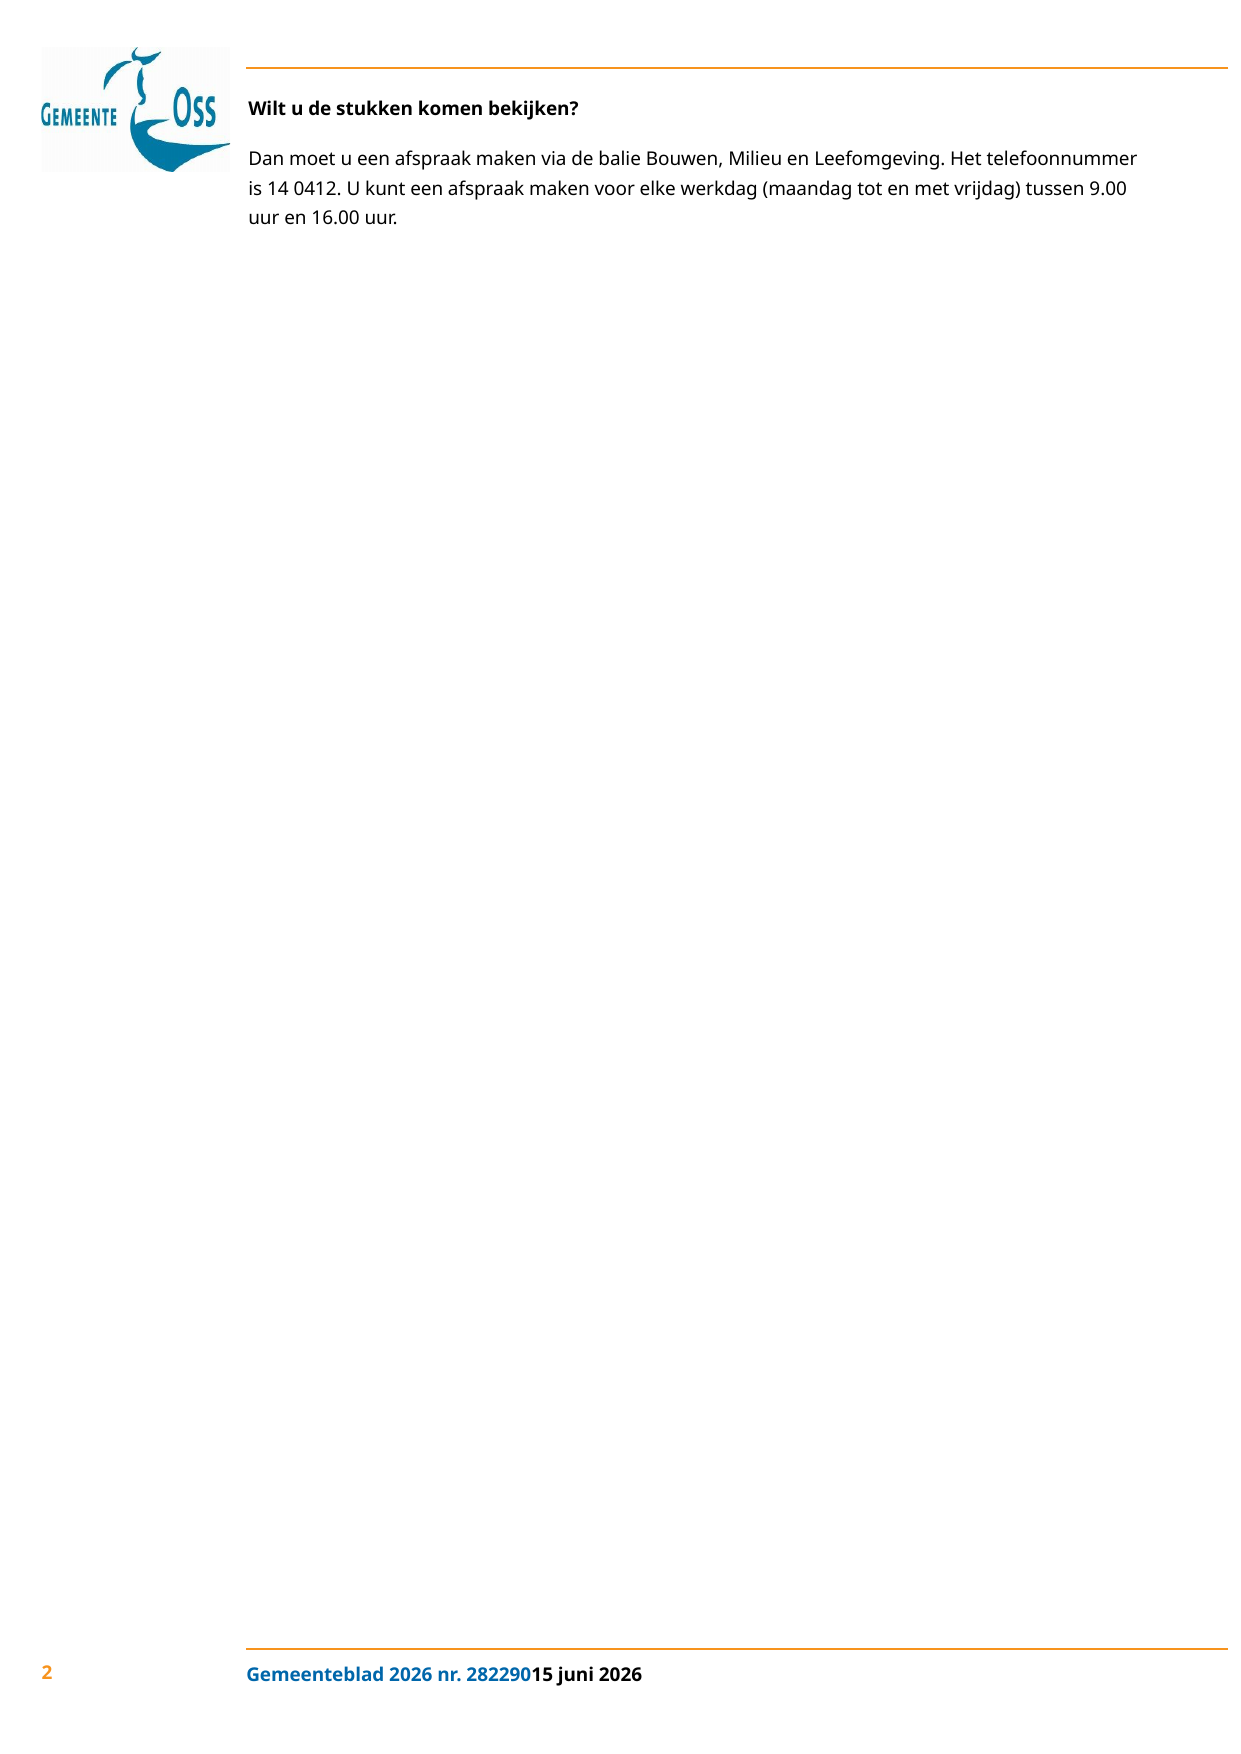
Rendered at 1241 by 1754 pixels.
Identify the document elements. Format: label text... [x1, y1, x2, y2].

picture [41, 47, 231, 172]
text Dan moet u een afspraak maken via de balie Bouwen, Milieu en Leefomgeving. Het telefoonnummer is 14 0412. U kunt een afspraak maken voor elke werkdag (maandag tot en met vrijdag) tussen 9.00 uur en 16.00 uur. [248, 145, 1152, 230]
text Wilt u de stukken komen bekijken? [248, 95, 1152, 121]
